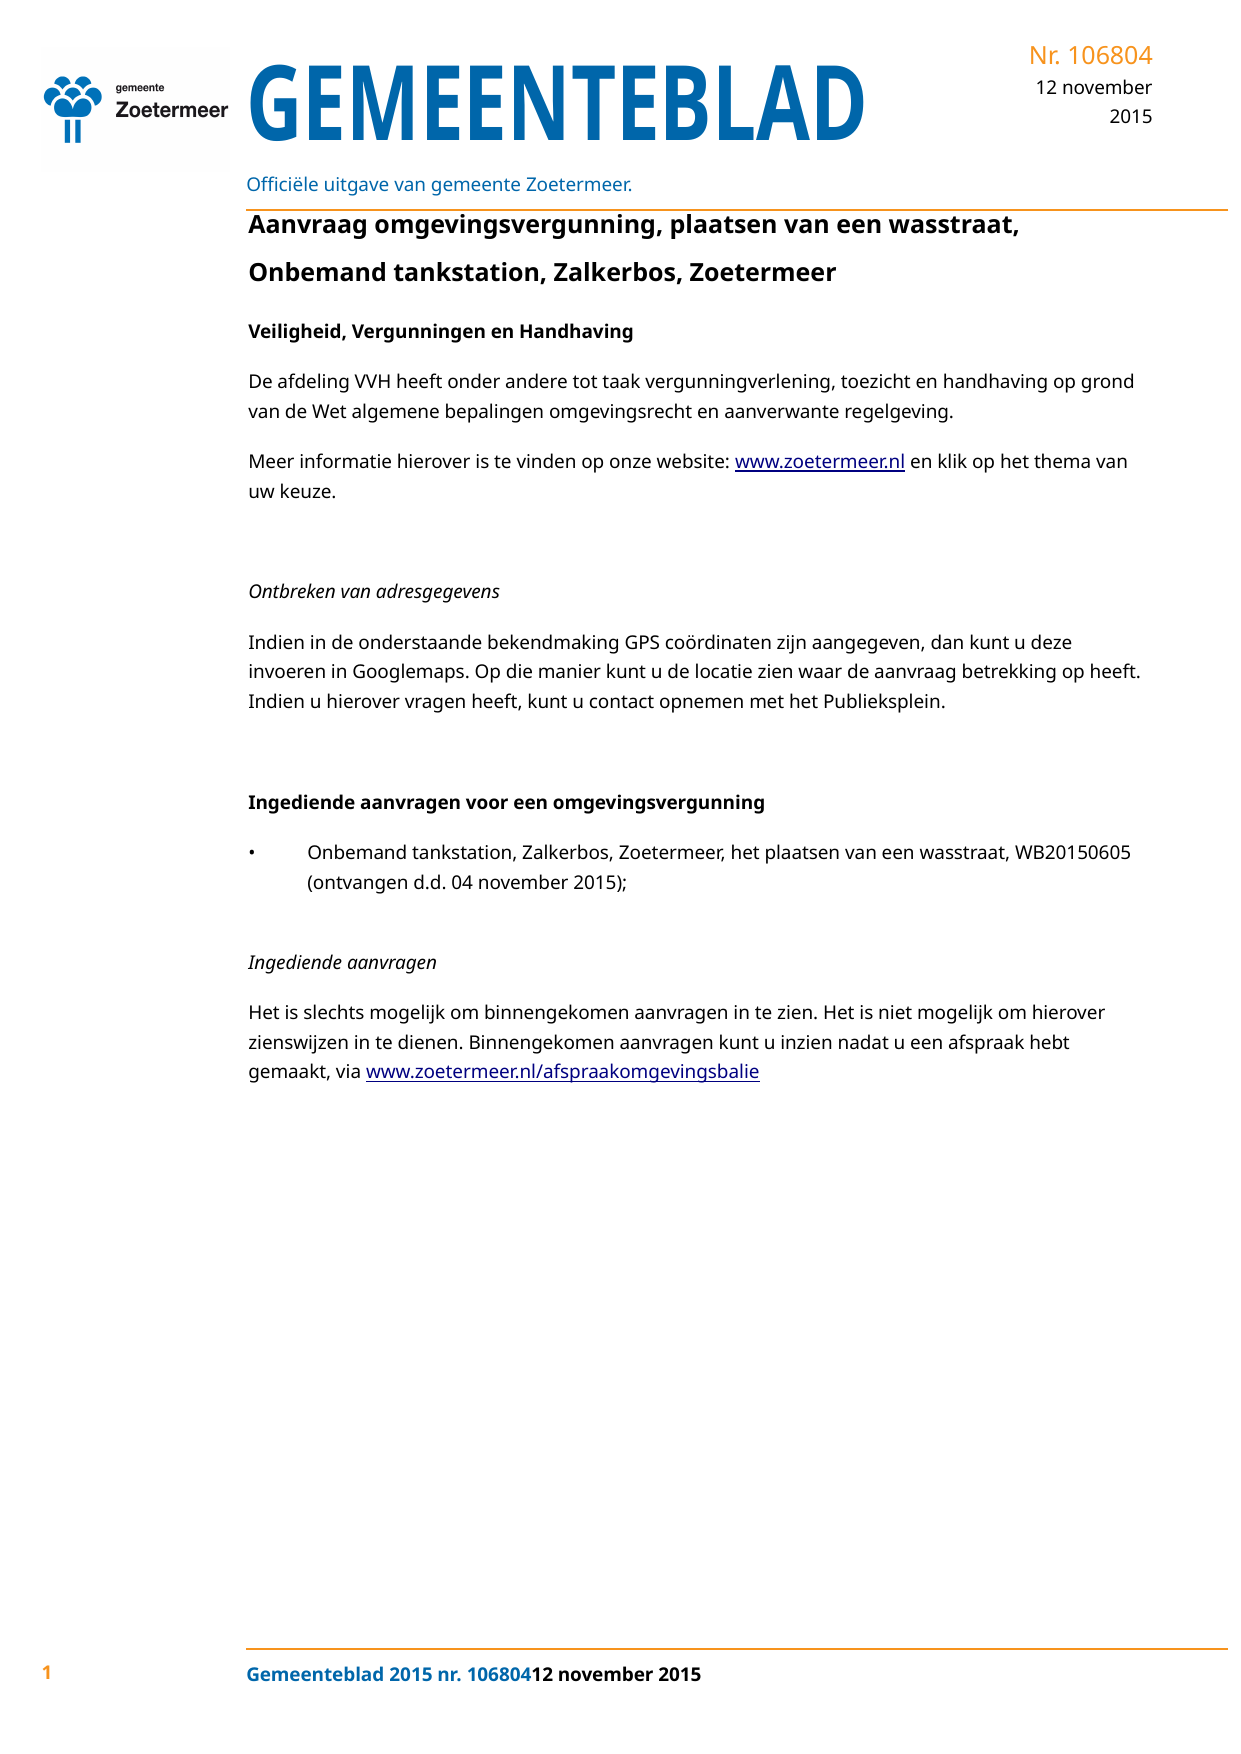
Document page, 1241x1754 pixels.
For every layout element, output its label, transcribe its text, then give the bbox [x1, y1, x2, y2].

text Ontbreken van adresgegevens [248, 579, 1152, 604]
text Ingediende aanvragen voor een omgevingsvergunning [248, 789, 1152, 815]
list Onbemand tankstation, Zalkerbos, Zoetermeer, het plaatsen van een wasstraat, WB20150605 (ontvangen d.d. 04 november 2015); [248, 839, 1152, 895]
text Aanvraag omgevingsvergunning, plaatsen van een wasstraat, Onbemand tankstation, Zalkerbos, Zoetermeer [248, 211, 1152, 288]
text Meer informatie hierover is te vinden op onze website: www.zoetermeer.nl en klik op het thema van uw keuze. [248, 448, 1152, 504]
picture [41, 47, 231, 172]
text Veiligheid, Vergunningen en Handhaving [248, 318, 1152, 344]
text Indien in de onderstaande bekendmaking GPS coördinaten zijn aangegeven, dan kunt u deze invoeren in Googlemaps. Op die manier kunt u de locatie zien waar de aanvraag betrekking op heeft. Indien u hierover vragen heeft, kunt u contact opnemen met het Publieksplein. [248, 629, 1152, 714]
text Het is slechts mogelijk om binnengekomen aanvragen in te zien. Het is niet mogelijk om hierover zienswijzen in te dienen. Binnengekomen aanvragen kunt u inzien nadat u een afspraak hebt gemaakt, via www.zoetermeer.nl/afspraakomgevingsbalie [248, 999, 1152, 1084]
text Ingediende aanvragen [248, 949, 1152, 975]
text De afdeling VVH heeft onder andere tot taak vergunningverlening, toezicht en handhaving op grond van de Wet algemene bepalingen omgevingsrecht en aanverwante regelgeving. [248, 368, 1152, 424]
